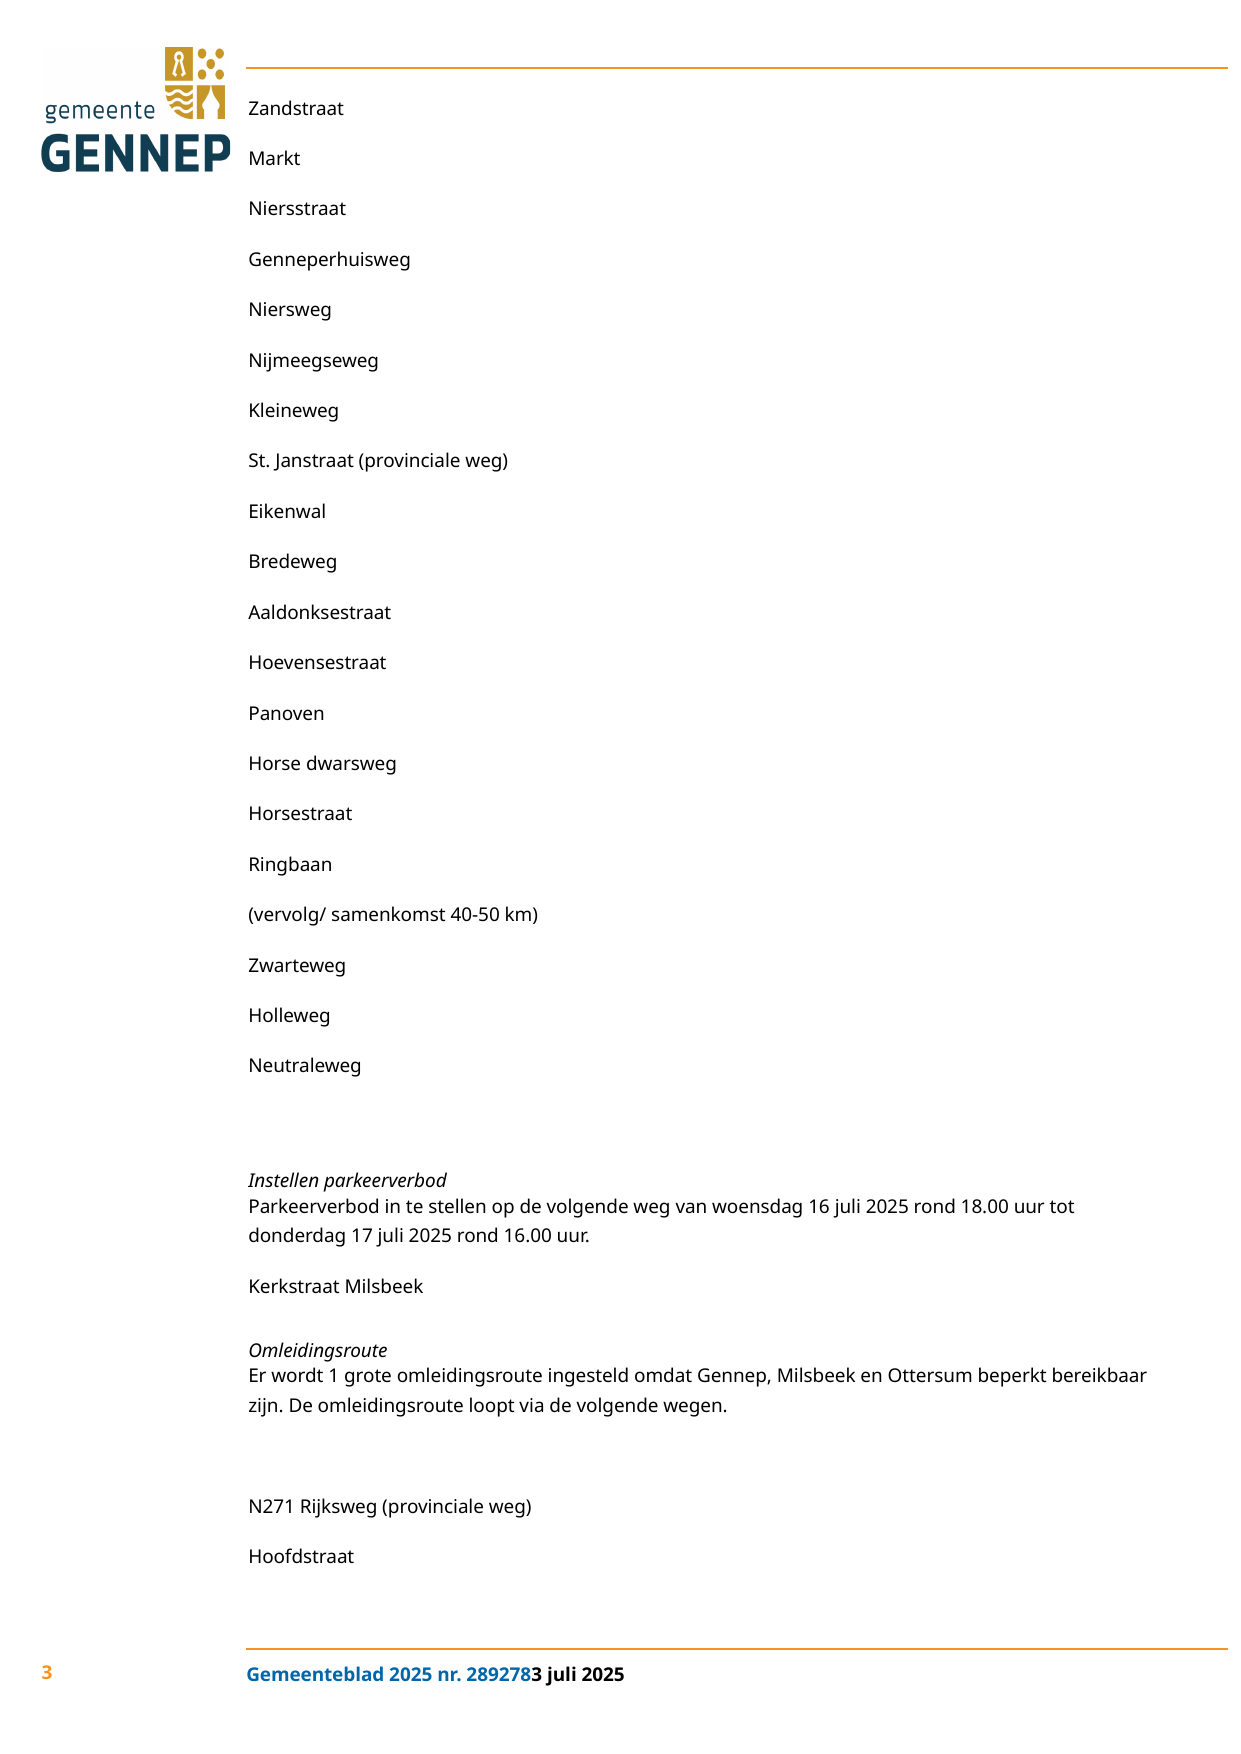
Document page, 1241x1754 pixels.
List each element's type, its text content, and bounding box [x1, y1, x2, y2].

text N271 Rijksweg (provinciale weg) [248, 1493, 1152, 1519]
text Ringbaan [248, 851, 1152, 877]
text Hoevensestraat [248, 649, 1152, 675]
text Panoven [248, 700, 1152, 726]
picture [41, 47, 231, 172]
text Horsestraat [248, 801, 1152, 826]
text Aaldonksestraat [248, 599, 1152, 625]
text Niersstraat [248, 196, 1152, 221]
text Zandstraat [248, 95, 1152, 121]
text Markt [248, 145, 1152, 171]
text Nijmeegseweg [248, 347, 1152, 373]
text Parkeerverbod in te stellen op de volgende weg van woensdag 16 juli 2025 rond 18.00 uur tot donderdag 17 juli 2025 rond 16.00 uur. [248, 1193, 1152, 1248]
text Kleineweg [248, 397, 1152, 423]
text Neutraleweg [248, 1053, 1152, 1078]
text Zwarteweg [248, 952, 1152, 978]
text Hoofdstraat [248, 1543, 1152, 1569]
text Kerkstraat Milsbeek [248, 1273, 1152, 1298]
text (vervolg/ samenkomst 40-50 km) [248, 901, 1152, 927]
text Holleweg [248, 1002, 1152, 1028]
text St. Janstraat (provinciale weg) [248, 448, 1152, 473]
text Omleidingsroute [248, 1337, 1152, 1362]
text Eikenwal [248, 498, 1152, 524]
text Bredeweg [248, 548, 1152, 574]
text Genneperhuisweg [248, 246, 1152, 272]
text Horse dwarsweg [248, 750, 1152, 776]
text Instellen parkeerverbod [248, 1167, 1152, 1193]
text Niersweg [248, 296, 1152, 322]
text Er wordt 1 grote omleidingsroute ingesteld omdat Gennep, Milsbeek en Ottersum beperkt bereikbaar zijn. De omleidingsroute loopt via de volgende wegen. [248, 1362, 1152, 1418]
